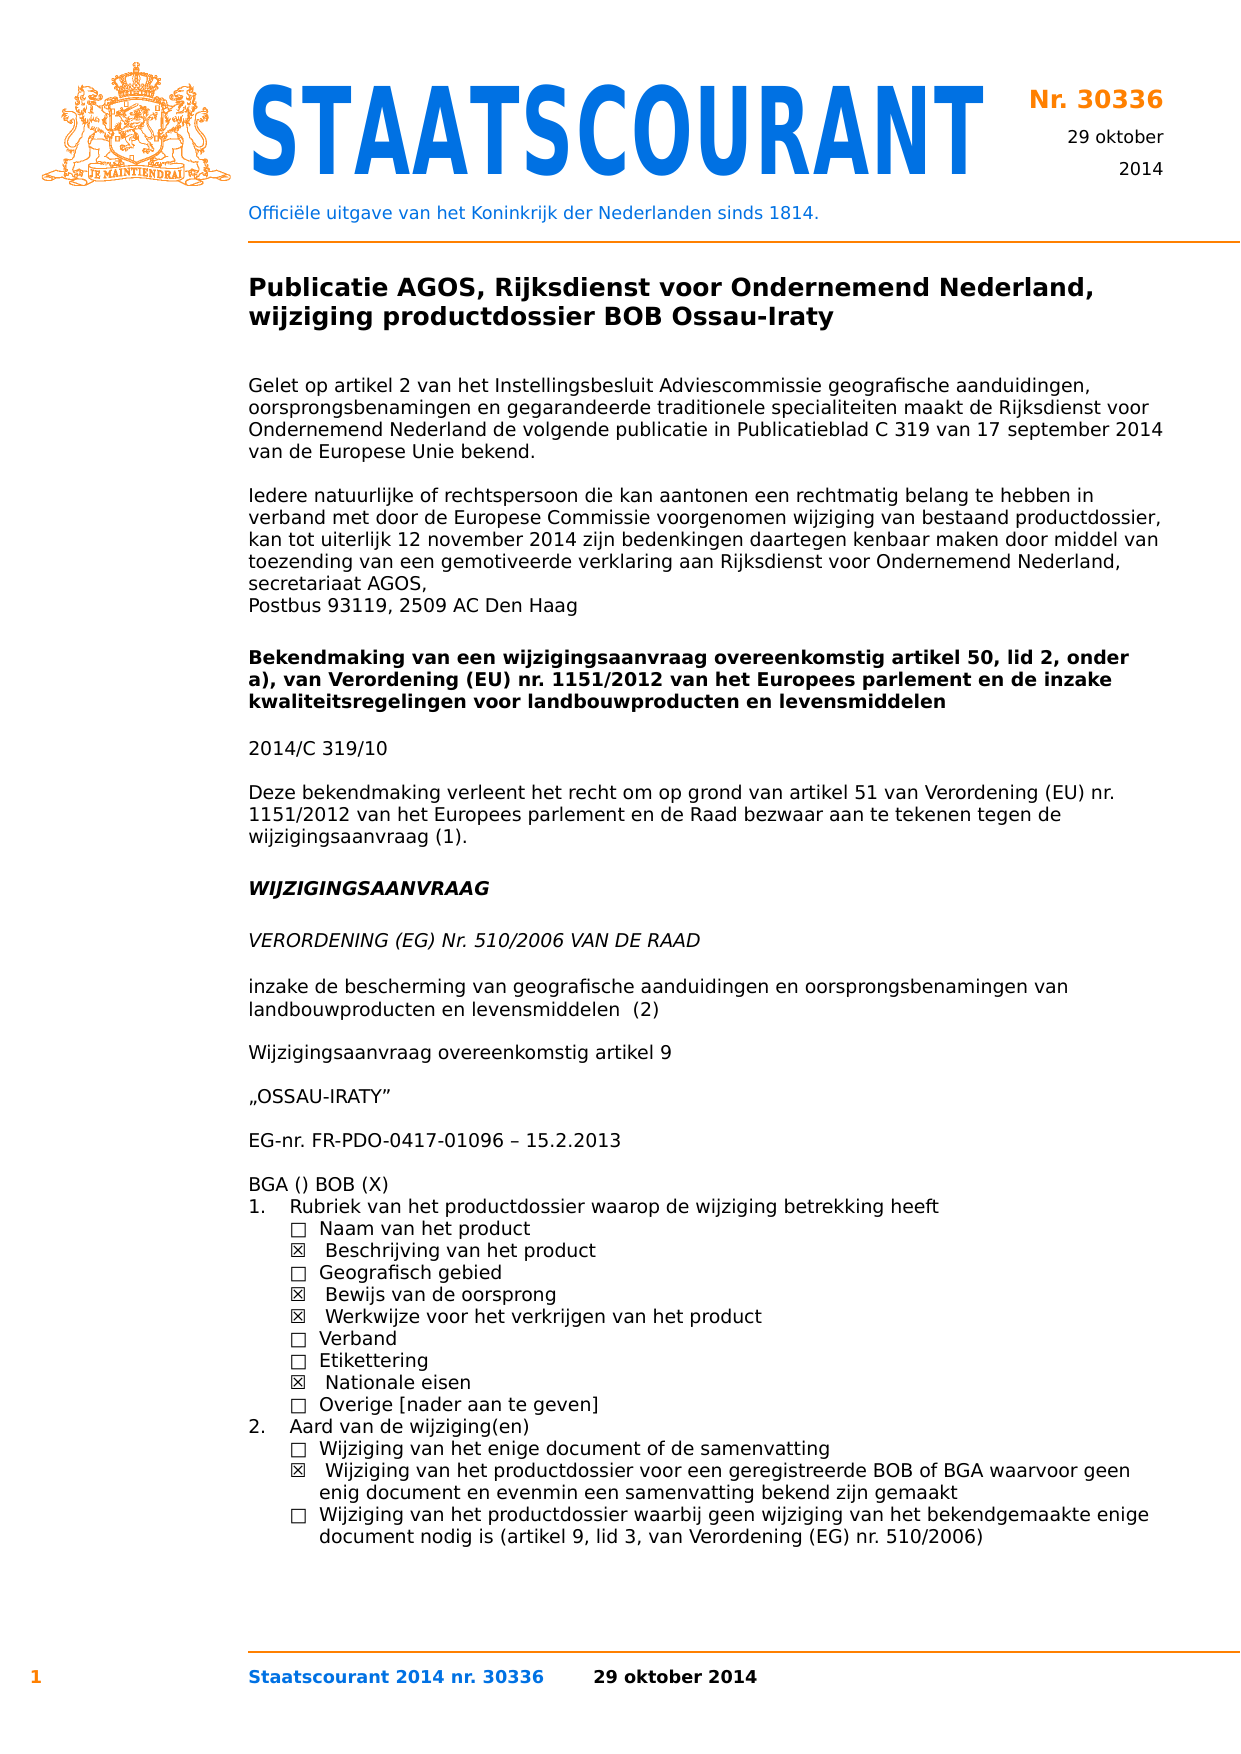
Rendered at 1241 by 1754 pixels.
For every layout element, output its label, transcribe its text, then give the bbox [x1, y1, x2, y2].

text □ Etikettering [289, 1350, 1163, 1372]
table_cell 2014 [998, 153, 1240, 203]
table_header [25, 62, 248, 241]
text Deze bekendmaking verleent het recht om op grond van artikel 51 van Verordening (EU) nr. 1151/2012 van het Europees parlement en de Raad bezwaar aan te tekenen tegen de wijzigingsaanvraag (1). [248, 782, 1163, 847]
table_header STAATSCOURANT [248, 62, 998, 203]
text Postbus 93119, 2509 AC Den Haag [248, 595, 1163, 617]
text Gelet op artikel 2 van het Instellingsbesluit Adviescommissie geografische aanduidingen, oorsprongsbenamingen en gegarandeerde traditionele specialiteiten maakt de Rijksdienst voor Ondernemend Nederland de volgende publicatie in Publicatieblad C 319 van 17 september 2014 van de Europese Unie bekend. [248, 375, 1163, 463]
text □ Verband [289, 1328, 1163, 1350]
text □ Overige [nader aan te geven] [289, 1394, 1163, 1416]
text ☒ Nationale eisen [289, 1372, 1163, 1394]
text □ Wijziging van het enige document of de samenvatting [289, 1438, 1163, 1459]
table_cell 29 oktober [998, 121, 1240, 153]
text Wijzigingsaanvraag overeenkomstig artikel 9 [248, 1042, 1163, 1064]
text 1. Rubriek van het productdossier waarop de wijziging betrekking heeft [248, 1196, 1163, 1218]
text □ Geografisch gebied [289, 1262, 1163, 1284]
text 2014/C 319/10 [248, 738, 1163, 760]
text □ Wijziging van het productdossier waarbij geen wijziging van het bekendgemaakte enige document nodig is (artikel 9, lid 3, van Verordening (EG) nr. 510/2006) [289, 1503, 1163, 1547]
picture [41, 62, 231, 186]
table_cell Officiële uitgave van het Koninkrijk der Nederlanden sinds 1814. [248, 203, 1240, 241]
text Iedere natuurlijke of rechtspersoon die kan aantonen een rechtmatig belang te hebben in verband met door de Europese Commissie voorgenomen wijziging van bestaand productdossier, kan tot uiterlijk 12 november 2014 zijn bedenkingen daartegen kenbaar maken door middel van toezending van een gemotiveerde verklaring aan Rijksdienst voor Ondernemend Nederland, secretariaat AGOS, [248, 485, 1163, 595]
text ☒ Beschrijving van het product [289, 1240, 1163, 1262]
subtitle Publicatie AGOS, Rijksdienst voor Ondernemend Nederland, wijziging productdossier BOB Ossau-Iraty [248, 273, 1163, 331]
text BGA () BOB (X) [248, 1174, 1163, 1196]
text EG-nr. FR-PDO-0417-01096 – 15.2.2013 [248, 1130, 1163, 1152]
text 2. Aard van de wijziging(en) [248, 1416, 1163, 1438]
text ☒ Wijziging van het productdossier voor een geregistreerde BOB of BGA waarvoor geen enig document en evenmin een samenvatting bekend zijn gemaakt [289, 1459, 1163, 1503]
text „OSSAU-IRATY” [248, 1086, 1163, 1108]
subtitle WIJZIGINGSAANVRAAG [248, 877, 1163, 899]
text ☒ Bewijs van de oorsprong [289, 1284, 1163, 1306]
text inzake de bescherming van geografische aanduidingen en oorsprongsbenamingen van landbouwproducten en levensmiddelen (2) [248, 976, 1163, 1020]
text □ Naam van het product [289, 1218, 1163, 1240]
subtitle Bekendmaking van een wijzigingsaanvraag overeenkomstig artikel 50, lid 2, onder a), van Verordening (EU) nr. 1151/2012 van het Europees parlement en de inzake kwaliteitsregelingen voor landbouwproducten en levensmiddelen [248, 647, 1163, 713]
text ☒ Werkwijze voor het verkrijgen van het product [289, 1306, 1163, 1328]
subtitle VERORDENING (EG) Nr. 510/2006 VAN DE RAAD [248, 929, 1163, 951]
table_header Nr. 30336 [998, 62, 1240, 121]
